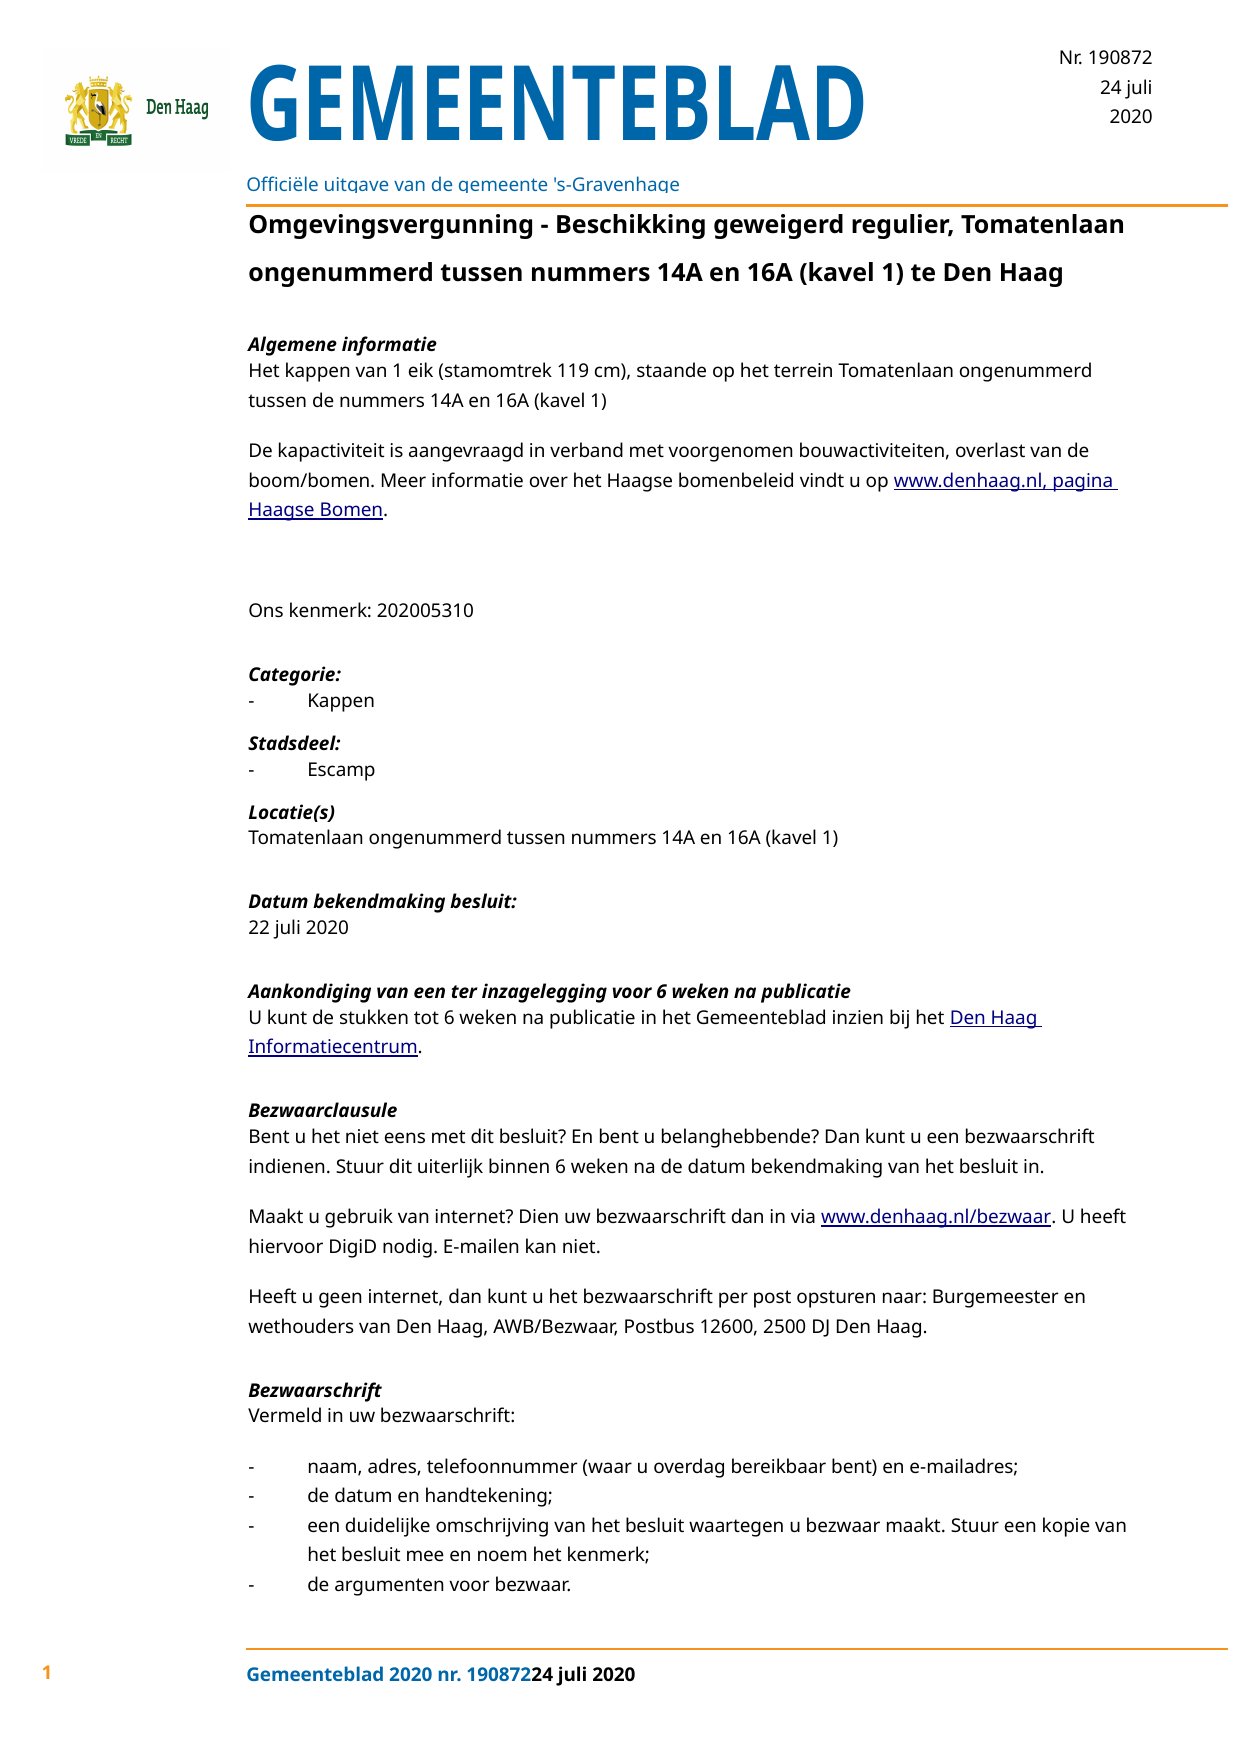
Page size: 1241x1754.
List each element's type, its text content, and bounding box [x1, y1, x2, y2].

text Tomatenlaan ongenummerd tussen nummers 14A en 16A (kavel 1) [248, 824, 1152, 850]
list Kappen [248, 687, 1152, 713]
text De kapactiviteit is aangevraagd in verband met voorgenomen bouwactiviteiten, overlast van de boom/bomen. Meer informatie over het Haagse bomenbeleid vindt u op www.denhaag.nl, pagina Haagse Bomen. [248, 437, 1152, 522]
text Bezwaarclausule [248, 1097, 1152, 1123]
list de datum en handtekening; [248, 1482, 1152, 1508]
text Stadsdeel: [248, 730, 1152, 756]
text Ons kenmerk: 202005310 [248, 597, 1152, 623]
text Algemene informatie [248, 331, 1152, 357]
text Bezwaarschrift [248, 1377, 1152, 1402]
text Aankondiging van een ter inzagelegging voor 6 weken na publicatie [248, 978, 1152, 1004]
text Maakt u gebruik van internet? Dien uw bezwaarschrift dan in via www.denhaag.nl/bezwaar. U heeft hiervoor DigiD nodig. E-mailen kan niet. [248, 1203, 1152, 1258]
list de argumenten voor bezwaar. [248, 1571, 1152, 1597]
text Locatie(s) [248, 799, 1152, 824]
text Vermeld in uw bezwaarschrift: [248, 1402, 1152, 1428]
text Datum bekendmaking besluit: [248, 888, 1152, 914]
text 22 juli 2020 [248, 914, 1152, 940]
list een duidelijke omschrijving van het besluit waartegen u bezwaar maakt. Stuur een kopie van het besluit mee en noem het kenmerk; [248, 1512, 1152, 1567]
text Het kappen van 1 eik (stamomtrek 119 cm), staande op het terrein Tomatenlaan ongenummerd tussen de nummers 14A en 16A (kavel 1) [248, 357, 1152, 412]
text Omgevingsvergunning - Beschikking geweigerd regulier, Tomatenlaan ongenummerd tussen nummers 14A en 16A (kavel 1) te Den Haag [248, 207, 1152, 288]
text Bent u het niet eens met dit besluit? En bent u belanghebbende? Dan kunt u een bezwaarschrift indienen. Stuur dit uiterlijk binnen 6 weken na de datum bekendmaking van het besluit in. [248, 1123, 1152, 1178]
picture [41, 47, 231, 172]
text U kunt de stukken tot 6 weken na publicatie in het Gemeenteblad inzien bij het Den Haag Informatiecentrum. [248, 1004, 1152, 1059]
text Categorie: [248, 661, 1152, 687]
list naam, adres, telefoonnummer (waar u overdag bereikbaar bent) en e-mailadres; [248, 1453, 1152, 1479]
text Heeft u geen internet, dan kunt u het bezwaarschrift per post opsturen naar: Burgemeester en wethouders van Den Haag, AWB/Bezwaar, Postbus 12600, 2500 DJ Den Haag. [248, 1283, 1152, 1338]
list Escamp [248, 756, 1152, 781]
